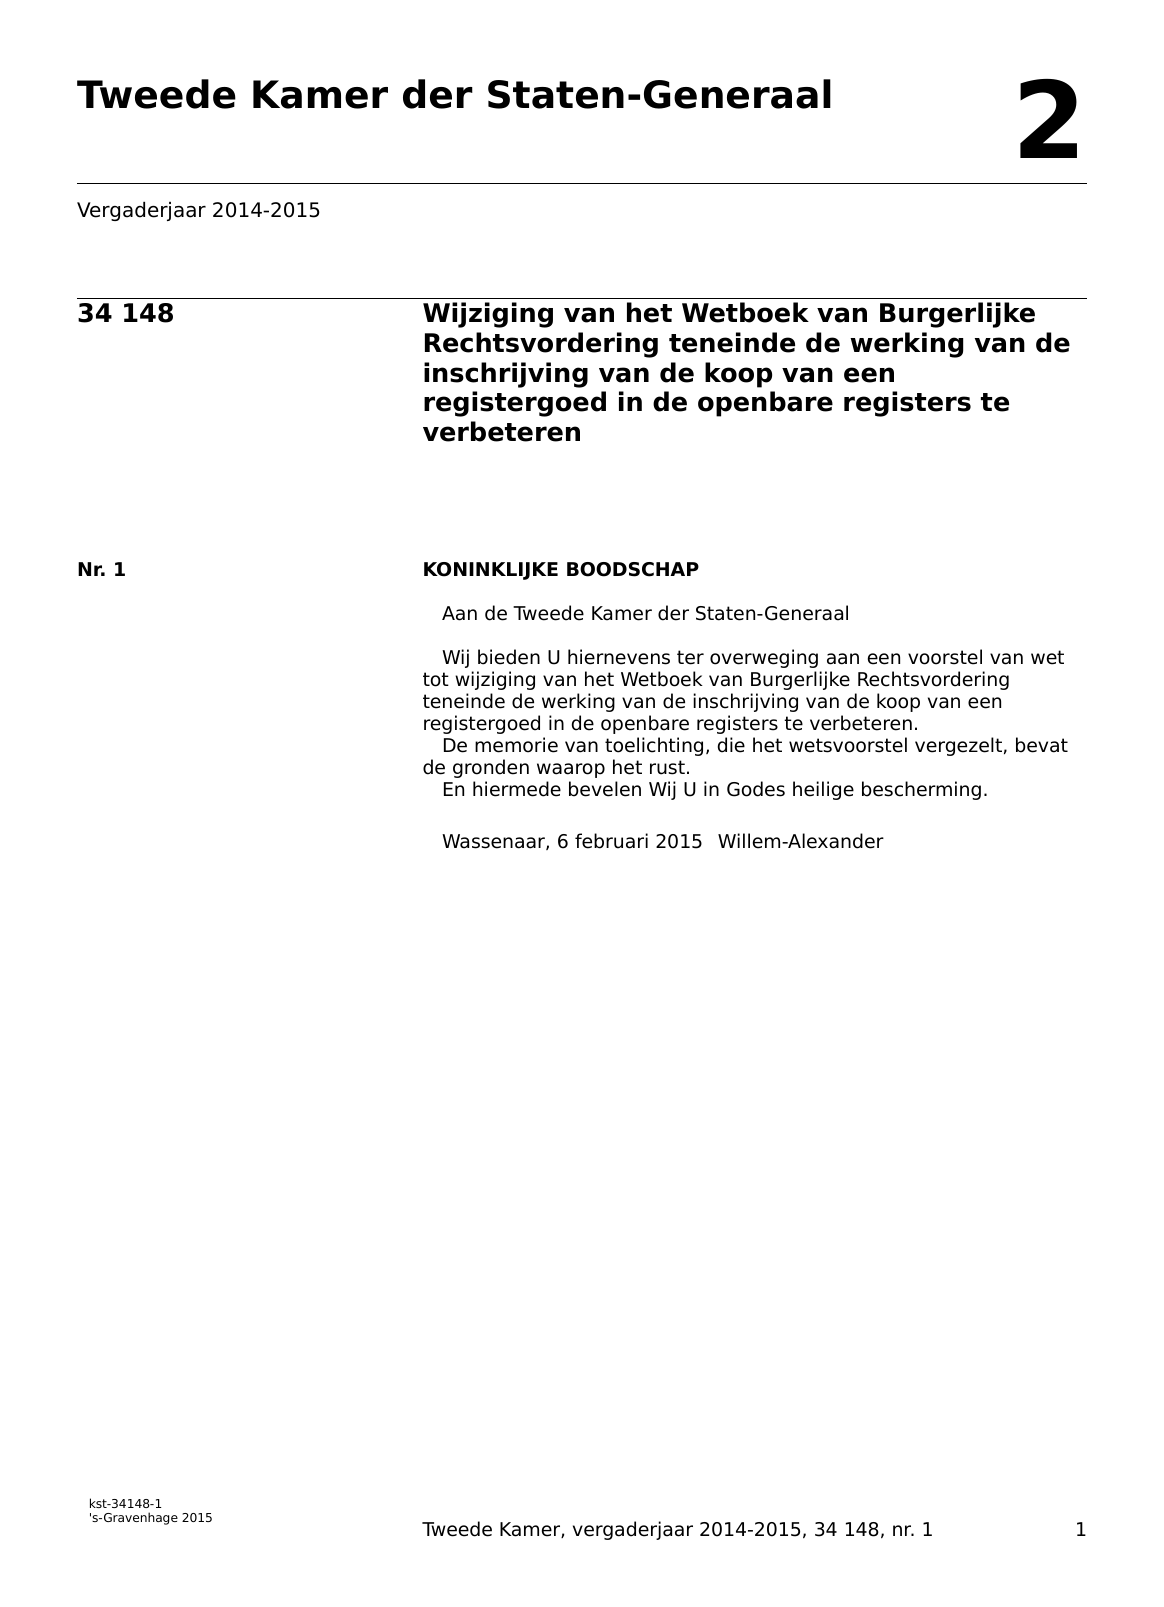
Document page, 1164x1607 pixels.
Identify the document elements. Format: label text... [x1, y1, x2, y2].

text Aan de Tweede Kamer der Staten-Generaal [422, 603, 1087, 624]
table_header 2 [886, 59, 1087, 183]
text En hiermede bevelen Wij U in Godes heilige bescherming. [422, 779, 1087, 801]
subtitle 34 148 Wijziging van het Wetboek van Burgerlijke Rechtsvordering teneinde de werking van de inschrijving van de koop van een registergoed in de openbare registers te verbeteren [77, 299, 1087, 447]
text 's-Gravenhage 2015 [88, 1511, 323, 1525]
text De memorie van toelichting, die het wetsvoorstel vergezelt, bevat de gronden waarop het rust. [422, 735, 1087, 779]
subtitle Nr. 1 KONINKLIJKE BOODSCHAP [77, 558, 1087, 580]
text Wassenaar, 6 februari 2015 Willem-Alexander [422, 831, 1087, 853]
table_cell Vergaderjaar 2014-2015 [77, 184, 1087, 298]
table_header Tweede Kamer der Staten-Generaal [77, 59, 886, 183]
text Wij bieden U hiernevens ter overweging aan een voorstel van wet tot wijziging van het Wetboek van Burgerlijke Rechtsvordering teneinde de werking van de inschrijving van de koop van een registergoed in de openbare registers te verbeteren. [422, 647, 1087, 735]
text kst-34148-1 [88, 1497, 323, 1511]
